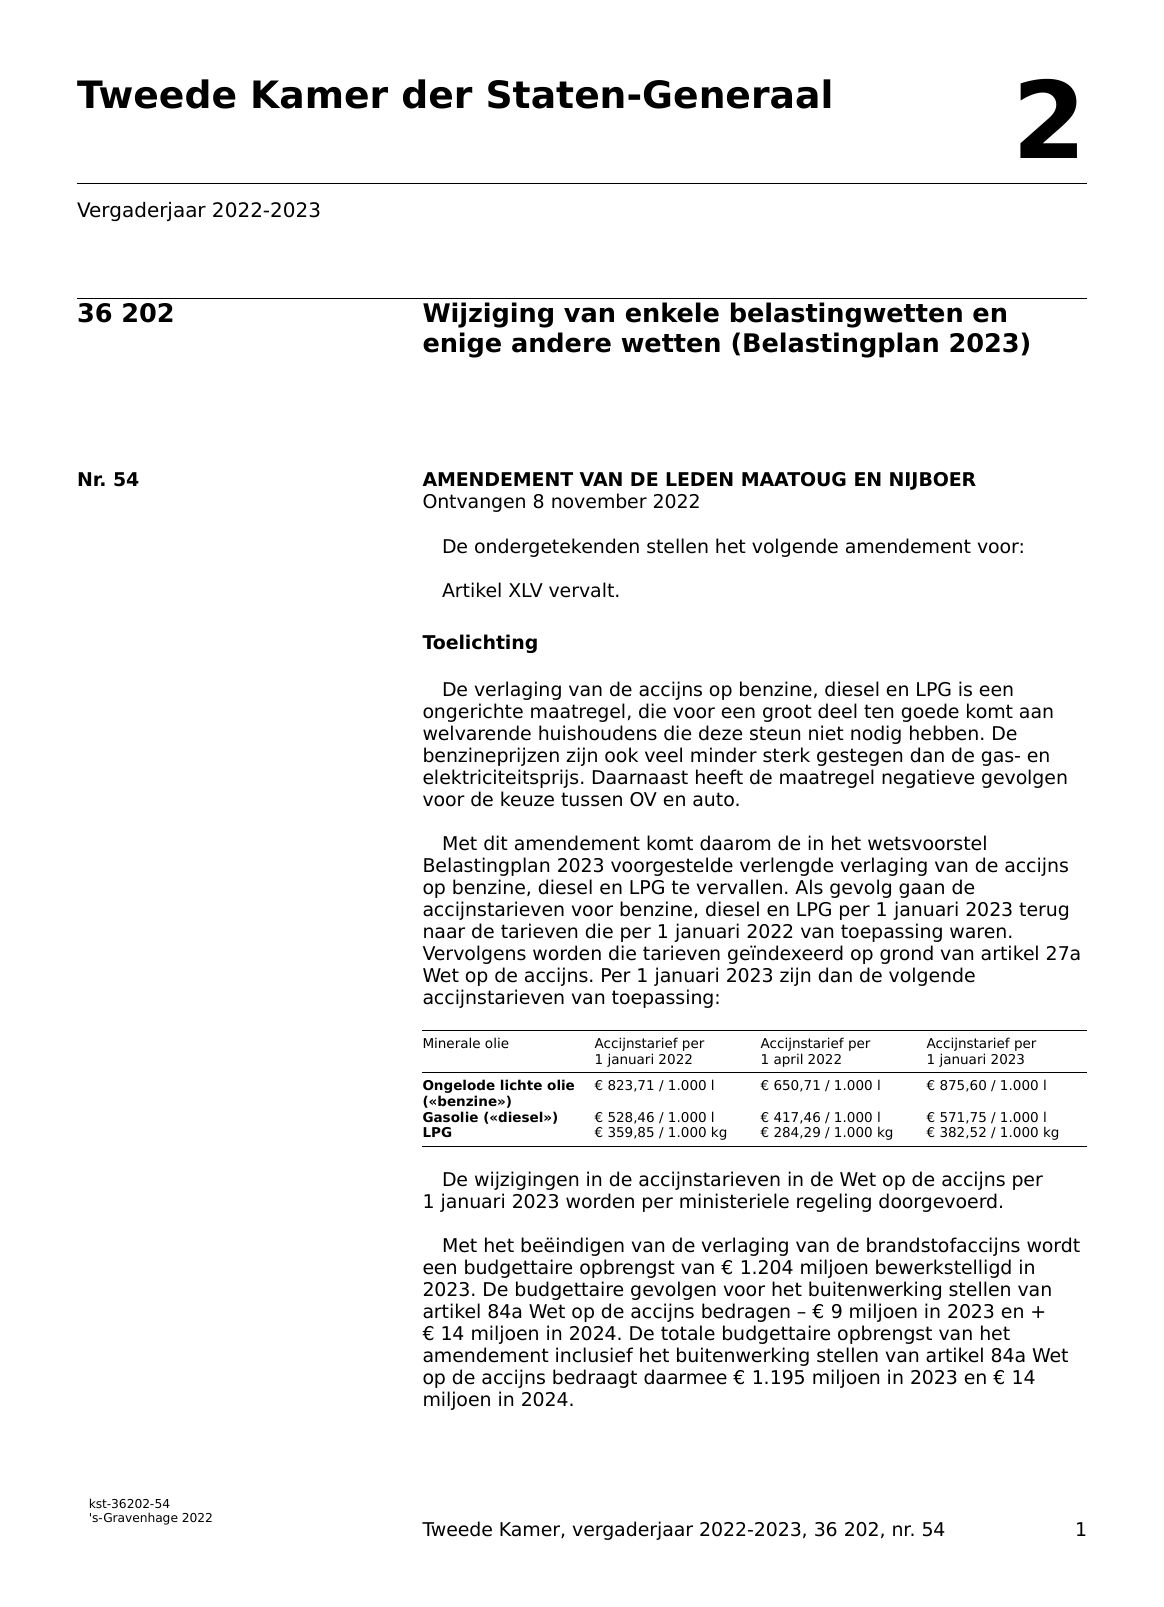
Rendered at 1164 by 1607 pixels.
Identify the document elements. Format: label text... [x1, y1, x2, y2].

table_cell € 571,75 / 1.000 l [921, 1110, 1087, 1125]
table_cell Ongelode lichte olie («benzine») [422, 1073, 588, 1109]
text Artikel XLV vervalt. [422, 580, 1087, 602]
table_header 2 [886, 59, 1087, 183]
table_cell € 823,71 / 1.000 l [588, 1073, 754, 1109]
table_header Accijnstarief per 1 januari 2022 [588, 1031, 754, 1072]
text De ondergetekenden stellen het volgende amendement voor: [422, 536, 1087, 557]
text Met dit amendement komt daarom de in het wetsvoorstel Belastingplan 2023 voorgestelde verlengde verlaging van de accijns op benzine, diesel en LPG te vervallen. Als gevolg gaan de accijnstarieven voor benzine, diesel en LPG per 1 januari 2023 terug naar de tarieven die per 1 januari 2022 van toepassing waren. Vervolgens worden die tarieven geïndexeerd op grond van artikel 27a Wet op de accijns. Per 1 januari 2023 zijn dan de volgende accijnstarieven van toepassing: [422, 833, 1087, 1008]
table_header Minerale olie [422, 1031, 588, 1072]
table_cell € 359,85 / 1.000 kg [588, 1125, 754, 1146]
table_cell Gasolie («diesel») [422, 1110, 588, 1125]
table_cell € 417,46 / 1.000 l [754, 1110, 921, 1125]
table_header Tweede Kamer der Staten-Generaal [77, 59, 886, 183]
text De wijzigingen in de accijnstarieven in de Wet op de accijns per 1 januari 2023 worden per ministeriele regeling doorgevoerd. [422, 1169, 1087, 1213]
table_cell € 650,71 / 1.000 l [754, 1073, 921, 1109]
text Ontvangen 8 november 2022 [422, 491, 1087, 513]
table_header Accijnstarief per 1 april 2022 [754, 1031, 921, 1072]
text De verlaging van de accijns op benzine, diesel en LPG is een ongerichte maatregel, die voor een groot deel ten goede komt aan welvarende huishoudens die deze steun niet nodig hebben. De benzineprijzen zijn ook veel minder sterk gestegen dan de gas- en elektriciteitsprijs. Daarnaast heeft de maatregel negatieve gevolgen voor de keuze tussen OV en auto. [422, 679, 1087, 811]
text Met het beëindigen van de verlaging van de brandstofaccijns wordt een budgettaire opbrengst van € 1.204 miljoen bewerkstelligd in 2023. De budgettaire gevolgen voor het buitenwerking stellen van artikel 84a Wet op de accijns bedragen – € 9 miljoen in 2023 en + € 14 miljoen in 2024. De totale budgettaire opbrengst van het amendement inclusief het buitenwerking stellen van artikel 84a Wet op de accijns bedraagt daarmee € 1.195 miljoen in 2023 en € 14 miljoen in 2024. [422, 1235, 1087, 1411]
table_cell Vergaderjaar 2022-2023 [77, 184, 1087, 298]
subtitle Nr. 54 AMENDEMENT VAN DE LEDEN MAATOUG EN NIJBOER [77, 469, 1087, 491]
subtitle 36 202 Wijziging van enkele belastingwetten en enige andere wetten (Belastingplan 2023) [77, 299, 1087, 358]
table_header Accijnstarief per 1 januari 2023 [921, 1031, 1087, 1072]
text kst-36202-54 [88, 1497, 323, 1511]
table_cell € 875,60 / 1.000 l [921, 1073, 1087, 1109]
table_cell € 528,46 / 1.000 l [588, 1110, 754, 1125]
table_cell LPG [422, 1125, 588, 1146]
subtitle Toelichting [422, 632, 1087, 654]
text 's-Gravenhage 2022 [88, 1511, 323, 1525]
table_cell € 382,52 / 1.000 kg [921, 1125, 1087, 1146]
table_cell € 284,29 / 1.000 kg [754, 1125, 921, 1146]
